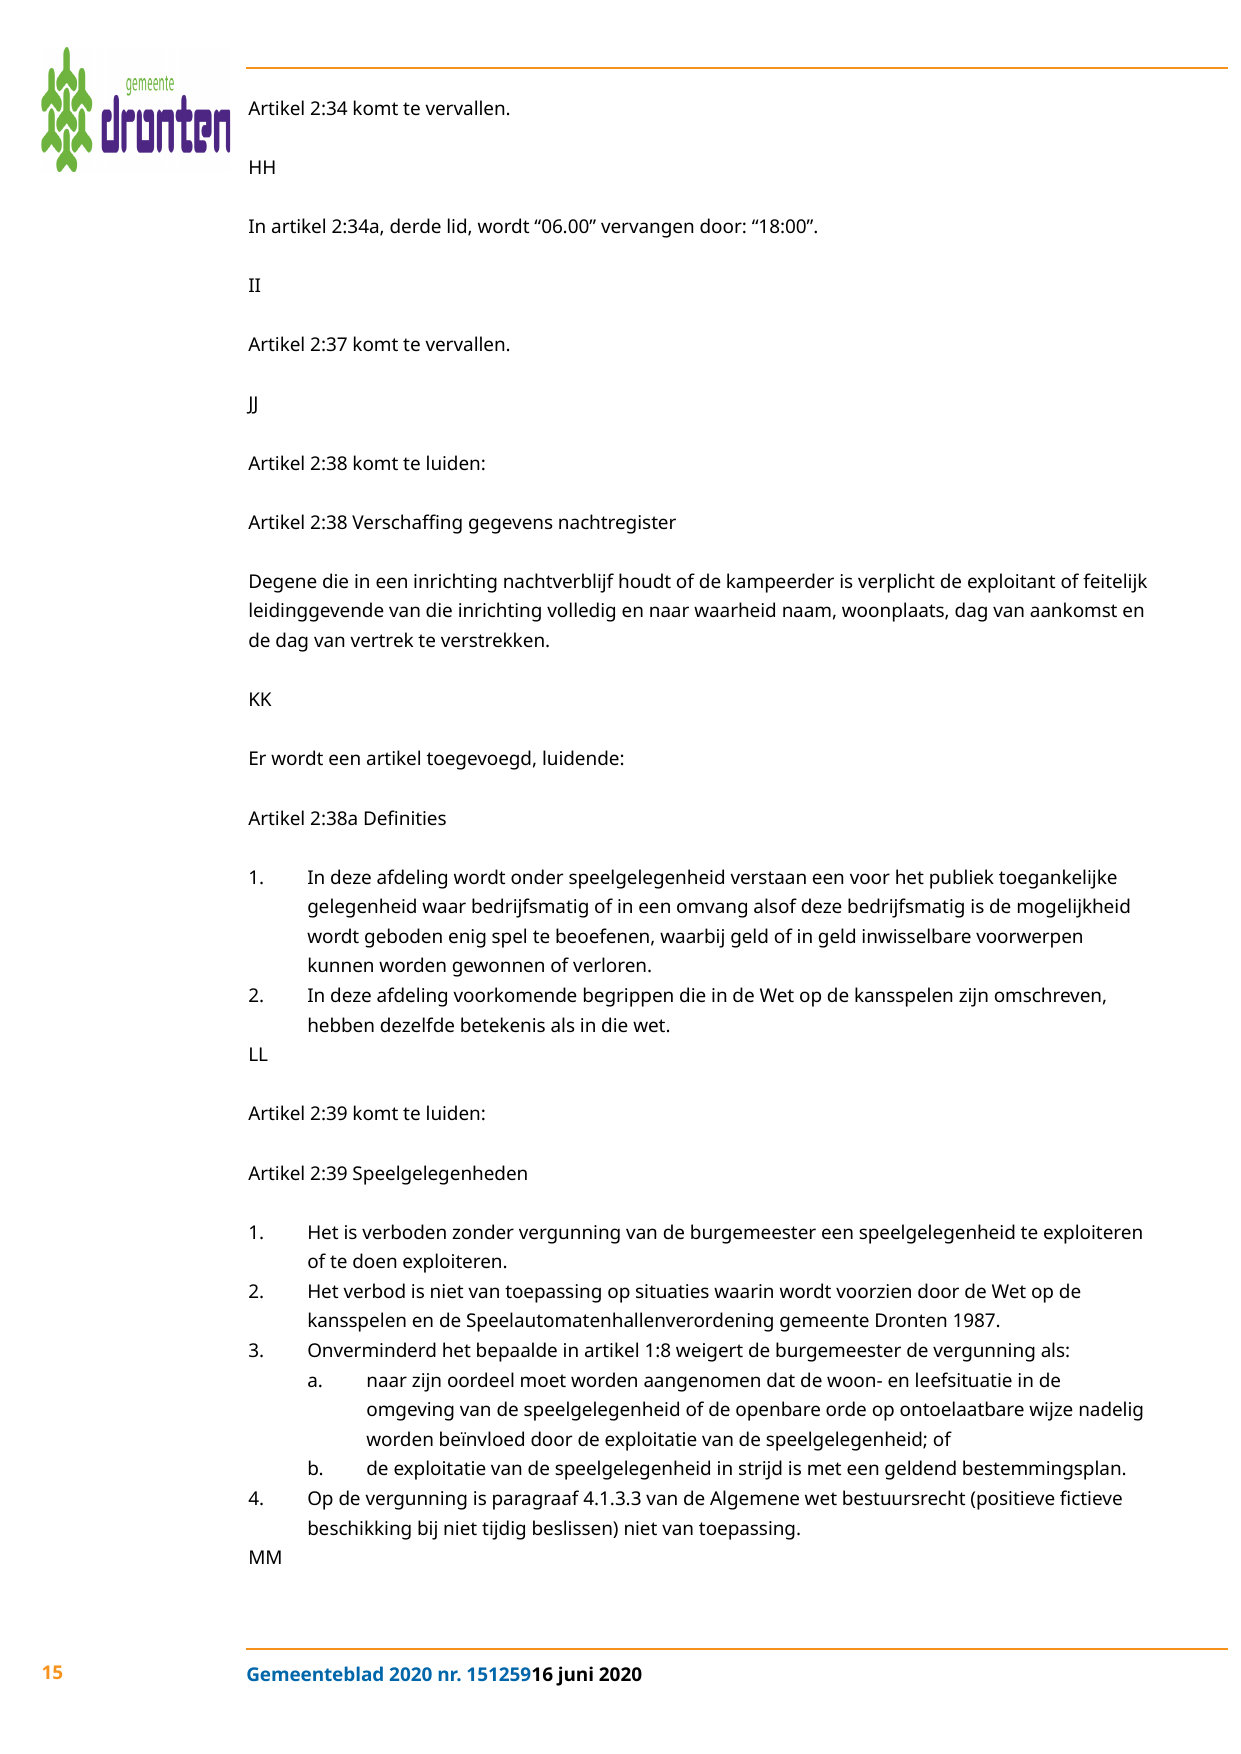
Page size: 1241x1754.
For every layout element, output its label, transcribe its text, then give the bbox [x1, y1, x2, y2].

text Artikel 2:39 komt te luiden: [248, 1101, 1152, 1126]
text JJ [248, 391, 1152, 416]
text HH [248, 154, 1152, 180]
picture [41, 47, 231, 172]
text Artikel 2:34 komt te vervallen. [248, 95, 1152, 121]
list Het verbod is niet van toepassing op situaties waarin wordt voorzien door de Wet op de kansspelen en de Speelautomatenhallenverordening gemeente Dronten 1987. [248, 1278, 1152, 1333]
text Artikel 2:38 komt te luiden: [248, 450, 1152, 476]
text Artikel 2:38a Definities [248, 805, 1152, 831]
list de exploitatie van de speelgelegenheid in strijd is met een geldend bestemmingsplan. [307, 1456, 1152, 1481]
text LL [248, 1041, 1152, 1067]
text Degene die in een inrichting nachtverblijf houdt of de kampeerder is verplicht de exploitant of feitelijk leidinggevende van die inrichting volledig en naar waarheid naam, woonplaats, dag van aankomst en de dag van vertrek te verstrekken. [248, 568, 1152, 653]
list Het is verboden zonder vergunning van de burgemeester een speelgelegenheid te exploiteren of te doen exploiteren. [248, 1219, 1152, 1274]
list In deze afdeling wordt onder speelgelegenheid verstaan een voor het publiek toegankelijke gelegenheid waar bedrijfsmatig of in een omvang alsof deze bedrijfsmatig is de mogelijkheid wordt geboden enig spel te beoefenen, waarbij geld of in geld inwisselbare voorwerpen kunnen worden gewonnen of verloren. [248, 864, 1152, 978]
text Er wordt een artikel toegevoegd, luidende: [248, 746, 1152, 771]
text MM [248, 1544, 1152, 1570]
list Op de vergunning is paragraaf 4.1.3.3 van de Algemene wet bestuursrecht (positieve fictieve beschikking bij niet tijdig beslissen) niet van toepassing. [248, 1485, 1152, 1541]
list naar zijn oordeel moet worden aangenomen dat de woon- en leefsituatie in de omgeving van de speelgelegenheid of de openbare orde op ontoelaatbare wijze nadelig worden beïnvloed door de exploitatie van de speelgelegenheid; of [307, 1367, 1152, 1452]
text Artikel 2:38 Verschaffing gegevens nachtregister [248, 509, 1152, 535]
text In artikel 2:34a, derde lid, wordt “06.00” vervangen door: “18:00”. [248, 213, 1152, 239]
text II [248, 272, 1152, 298]
text Artikel 2:37 komt te vervallen. [248, 331, 1152, 357]
list Onverminderd het bepaalde in artikel 1:8 weigert de burgemeester de vergunning als: [248, 1337, 1152, 1363]
list In deze afdeling voorkomende begrippen die in de Wet op de kansspelen zijn omschreven, hebben dezelfde betekenis als in die wet. [248, 982, 1152, 1038]
text Artikel 2:39 Speelgelegenheden [248, 1160, 1152, 1186]
text KK [248, 686, 1152, 712]
